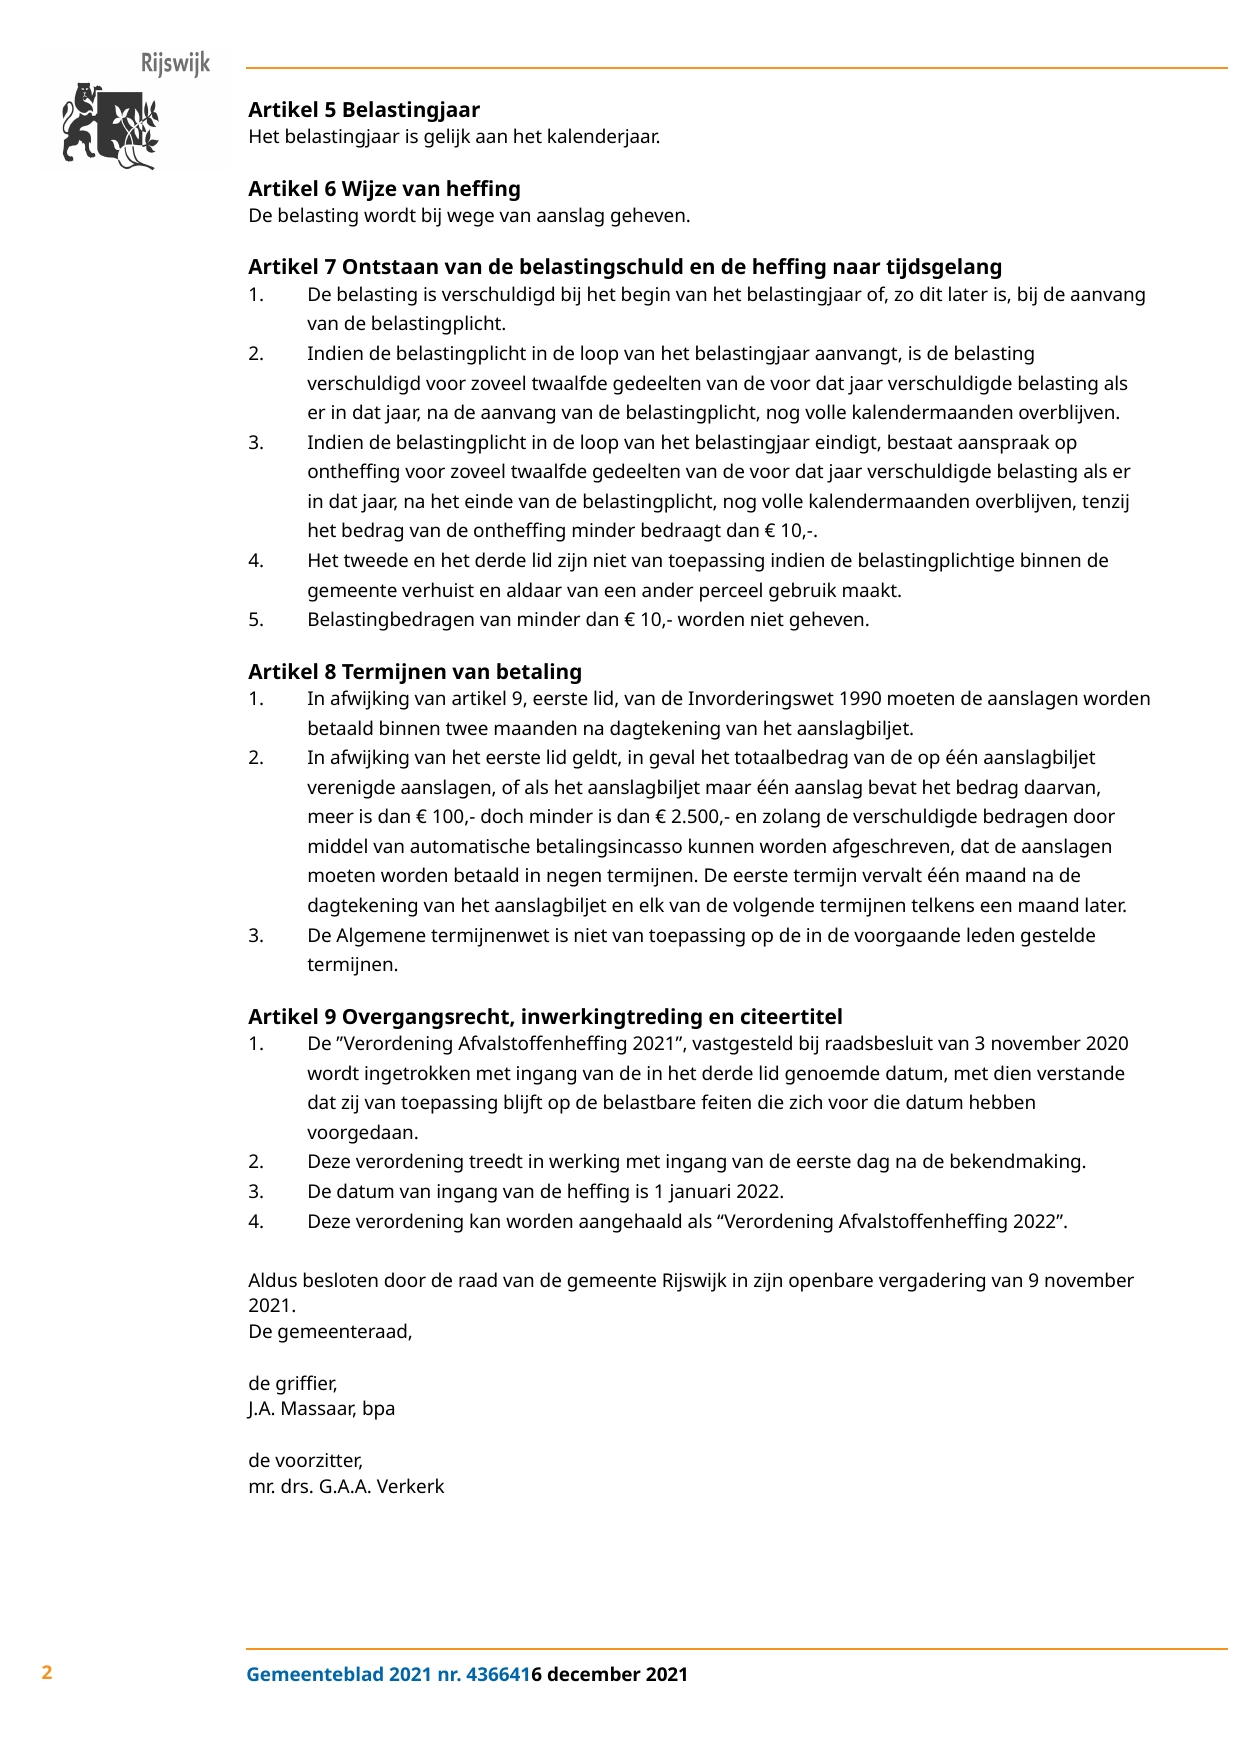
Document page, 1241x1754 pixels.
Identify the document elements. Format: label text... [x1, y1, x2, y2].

text de griffier, [248, 1370, 1152, 1396]
text De belasting wordt bij wege van aanslag geheven. [248, 202, 1152, 228]
list Het tweede en het derde lid zijn niet van toepassing indien de belastingplichtige binnen de gemeente verhuist en aldaar van een ander perceel gebruik maakt. [248, 547, 1152, 602]
text Artikel 8 Termijnen van betaling [248, 657, 1152, 685]
list Indien de belastingplicht in de loop van het belastingjaar aanvangt, is de belasting verschuldigd voor zoveel twaalfde gedeelten van de voor dat jaar verschuldigde belasting als er in dat jaar, na de aanvang van de belastingplicht, nog volle kalendermaanden overblijven. [248, 340, 1152, 425]
text Het belastingjaar is gelijk aan het kalenderjaar. [248, 123, 1152, 149]
text J.A. Massaar, bpa [248, 1396, 1152, 1421]
text Artikel 6 Wijze van heffing [248, 174, 1152, 202]
picture [41, 47, 231, 172]
list Belastingbedragen van minder dan € 10,- worden niet geheven. [248, 606, 1152, 632]
list Indien de belastingplicht in de loop van het belastingjaar eindigt, bestaat aanspraak op ontheffing voor zoveel twaalfde gedeelten van de voor dat jaar verschuldigde belasting als er in dat jaar, na het einde van de belastingplicht, nog volle kalendermaanden overblijven, tenzij het bedrag van de ontheffing minder bedraagt dan € 10,-. [248, 429, 1152, 543]
list Deze verordening treedt in werking met ingang van de eerste dag na de bekendmaking. [248, 1149, 1152, 1174]
text Artikel 7 Ontstaan van de belastingschuld en de heffing naar tijdsgelang [248, 252, 1152, 281]
list In afwijking van het eerste lid geldt, in geval het totaalbedrag van de op één aanslagbiljet verenigde aanslagen, of als het aanslagbiljet maar één aanslag bevat het bedrag daarvan, meer is dan € 100,- doch minder is dan € 2.500,- en zolang de verschuldigde bedragen door middel van automatische betalingsincasso kunnen worden afgeschreven, dat de aanslagen moeten worden betaald in negen termijnen. De eerste termijn vervalt één maand na de dagtekening van het aanslagbiljet en elk van de volgende termijnen telkens een maand later. [248, 744, 1152, 918]
text Artikel 5 Belastingjaar [248, 95, 1152, 123]
list In afwijking van artikel 9, eerste lid, van de Invorderingswet 1990 moeten de aanslagen worden betaald binnen twee maanden na dagtekening van het aanslagbiljet. [248, 685, 1152, 741]
list De Algemene termijnenwet is niet van toepassing op de in de voorgaande leden gestelde termijnen. [248, 922, 1152, 977]
text mr. drs. G.A.A. Verkerk [248, 1473, 1152, 1498]
text Aldus besloten door de raad van de gemeente Rijswijk in zijn openbare vergadering van 9 november 2021. [248, 1267, 1152, 1318]
list De datum van ingang van de heffing is 1 januari 2022. [248, 1178, 1152, 1204]
text De gemeenteraad, [248, 1318, 1152, 1344]
text Artikel 9 Overgangsrecht, inwerkingtreding en citeertitel [248, 1002, 1152, 1030]
list Deze verordening kan worden aangehaald als “Verordening Afvalstoffenheffing 2022”. [248, 1208, 1152, 1233]
text de voorzitter, [248, 1447, 1152, 1473]
list De belasting is verschuldigd bij het begin van het belastingjaar of, zo dit later is, bij de aanvang van de belastingplicht. [248, 281, 1152, 336]
list De ”Verordening Afvalstoffenheffing 2021”, vastgesteld bij raadsbesluit van 3 november 2020 wordt ingetrokken met ingang van de in het derde lid genoemde datum, met dien verstande dat zij van toepassing blijft op de belastbare feiten die zich voor die datum hebben voorgedaan. [248, 1030, 1152, 1145]
